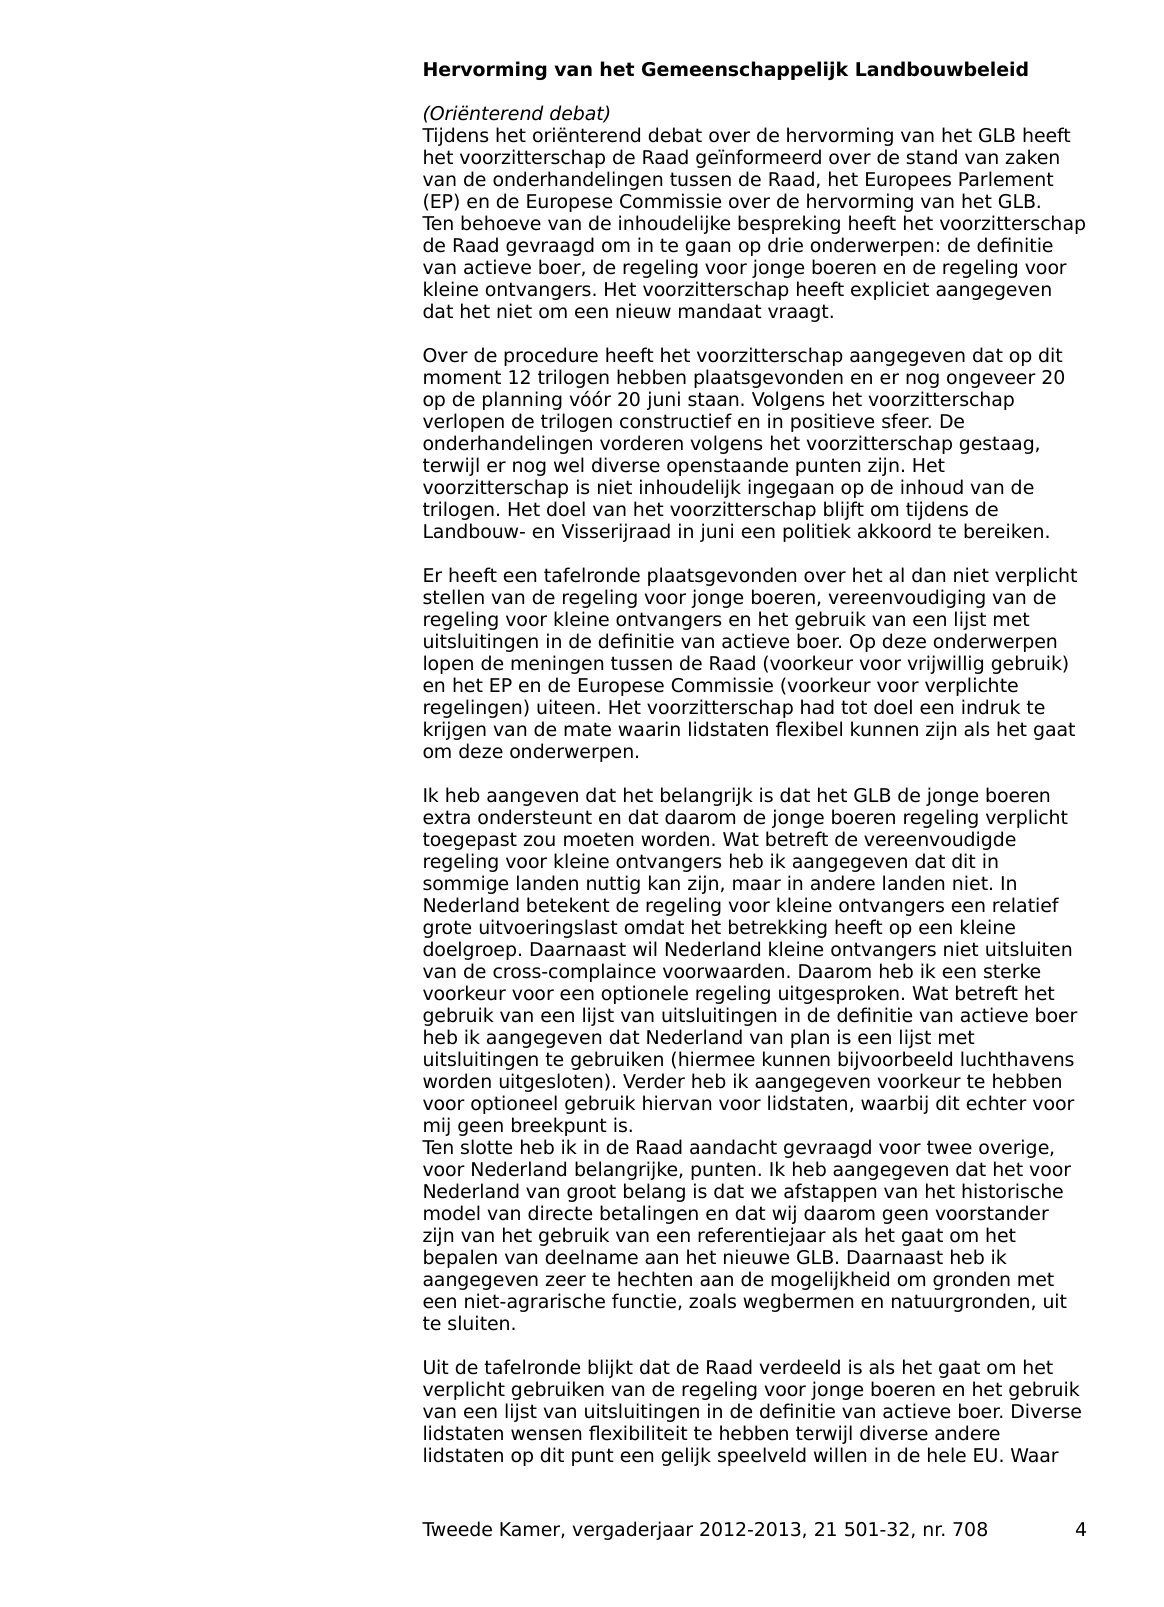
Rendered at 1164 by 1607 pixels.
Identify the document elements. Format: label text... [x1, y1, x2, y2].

text Ten behoeve van de inhoudelijke bespreking heeft het voorzitterschap de Raad gevraagd om in te gaan op drie onderwerpen: de definitie van actieve boer, de regeling voor jonge boeren en de regeling voor kleine ontvangers. Het voorzitterschap heeft expliciet aangegeven dat het niet om een nieuw mandaat vraagt. [422, 213, 1087, 323]
text Er heeft een tafelronde plaatsgevonden over het al dan niet verplicht stellen van de regeling voor jonge boeren, vereenvoudiging van de regeling voor kleine ontvangers en het gebruik van een lijst met uitsluitingen in de definitie van actieve boer. Op deze onderwerpen lopen de meningen tussen de Raad (voorkeur voor vrijwillig gebruik) en het EP en de Europese Commissie (voorkeur voor verplichte regelingen) uiteen. Het voorzitterschap had tot doel een indruk te krijgen van de mate waarin lidstaten flexibel kunnen zijn als het gaat om deze onderwerpen. [422, 565, 1087, 763]
text Ik heb aangeven dat het belangrijk is dat het GLB de jonge boeren extra ondersteunt en dat daarom de jonge boeren regeling verplicht toegepast zou moeten worden. Wat betreft de vereenvoudigde regeling voor kleine ontvangers heb ik aangegeven dat dit in sommige landen nuttig kan zijn, maar in andere landen niet. In Nederland betekent de regeling voor kleine ontvangers een relatief grote uitvoeringslast omdat het betrekking heeft op een kleine doelgroep. Daarnaast wil Nederland kleine ontvangers niet uitsluiten van de cross-complaince voorwaarden. Daarom heb ik een sterke voorkeur voor een optionele regeling uitgesproken. Wat betreft het gebruik van een lijst van uitsluitingen in de definitie van actieve boer heb ik aangegeven dat Nederland van plan is een lijst met uitsluitingen te gebruiken (hiermee kunnen bijvoorbeeld luchthavens worden uitgesloten). Verder heb ik aangegeven voorkeur te hebben voor optioneel gebruik hiervan voor lidstaten, waarbij dit echter voor mij geen breekpunt is. [422, 785, 1087, 1137]
text (Oriënterend debat) [422, 103, 1087, 125]
text Tijdens het oriënterend debat over de hervorming van het GLB heeft het voorzitterschap de Raad geïnformeerd over de stand van zaken van de onderhandelingen tussen de Raad, het Europees Parlement (EP) en de Europese Commissie over de hervorming van het GLB. [422, 125, 1087, 213]
text Ten slotte heb ik in de Raad aandacht gevraagd voor twee overige, voor Nederland belangrijke, punten. Ik heb aangegeven dat het voor Nederland van groot belang is dat we afstappen van het historische model van directe betalingen en dat wij daarom geen voorstander zijn van het gebruik van een referentiejaar als het gaat om het bepalen van deelname aan het nieuwe GLB. Daarnaast heb ik aangegeven zeer te hechten aan de mogelijkheid om gronden met een niet-agrarische functie, zoals wegbermen en natuurgronden, uit te sluiten. [422, 1137, 1087, 1335]
text Uit de tafelronde blijkt dat de Raad verdeeld is als het gaat om het verplicht gebruiken van de regeling voor jonge boeren en het gebruik van een lijst van uitsluitingen in de definitie van actieve boer. Diverse lidstaten wensen flexibiliteit te hebben terwijl diverse andere lidstaten op dit punt een gelijk speelveld willen in de hele EU. Waar [422, 1357, 1087, 1467]
text Over de procedure heeft het voorzitterschap aangegeven dat op dit moment 12 trilogen hebben plaatsgevonden en er nog ongeveer 20 op de planning vóór 20 juni staan. Volgens het voorzitterschap verlopen de trilogen constructief en in positieve sfeer. De onderhandelingen vorderen volgens het voorzitterschap gestaag, terwijl er nog wel diverse openstaande punten zijn. Het voorzitterschap is niet inhoudelijk ingegaan op de inhoud van de trilogen. Het doel van het voorzitterschap blijft om tijdens de Landbouw- en Visserijraad in juni een politiek akkoord te bereiken. [422, 345, 1087, 543]
subtitle Hervorming van het Gemeenschappelijk Landbouwbeleid [422, 59, 1087, 81]
